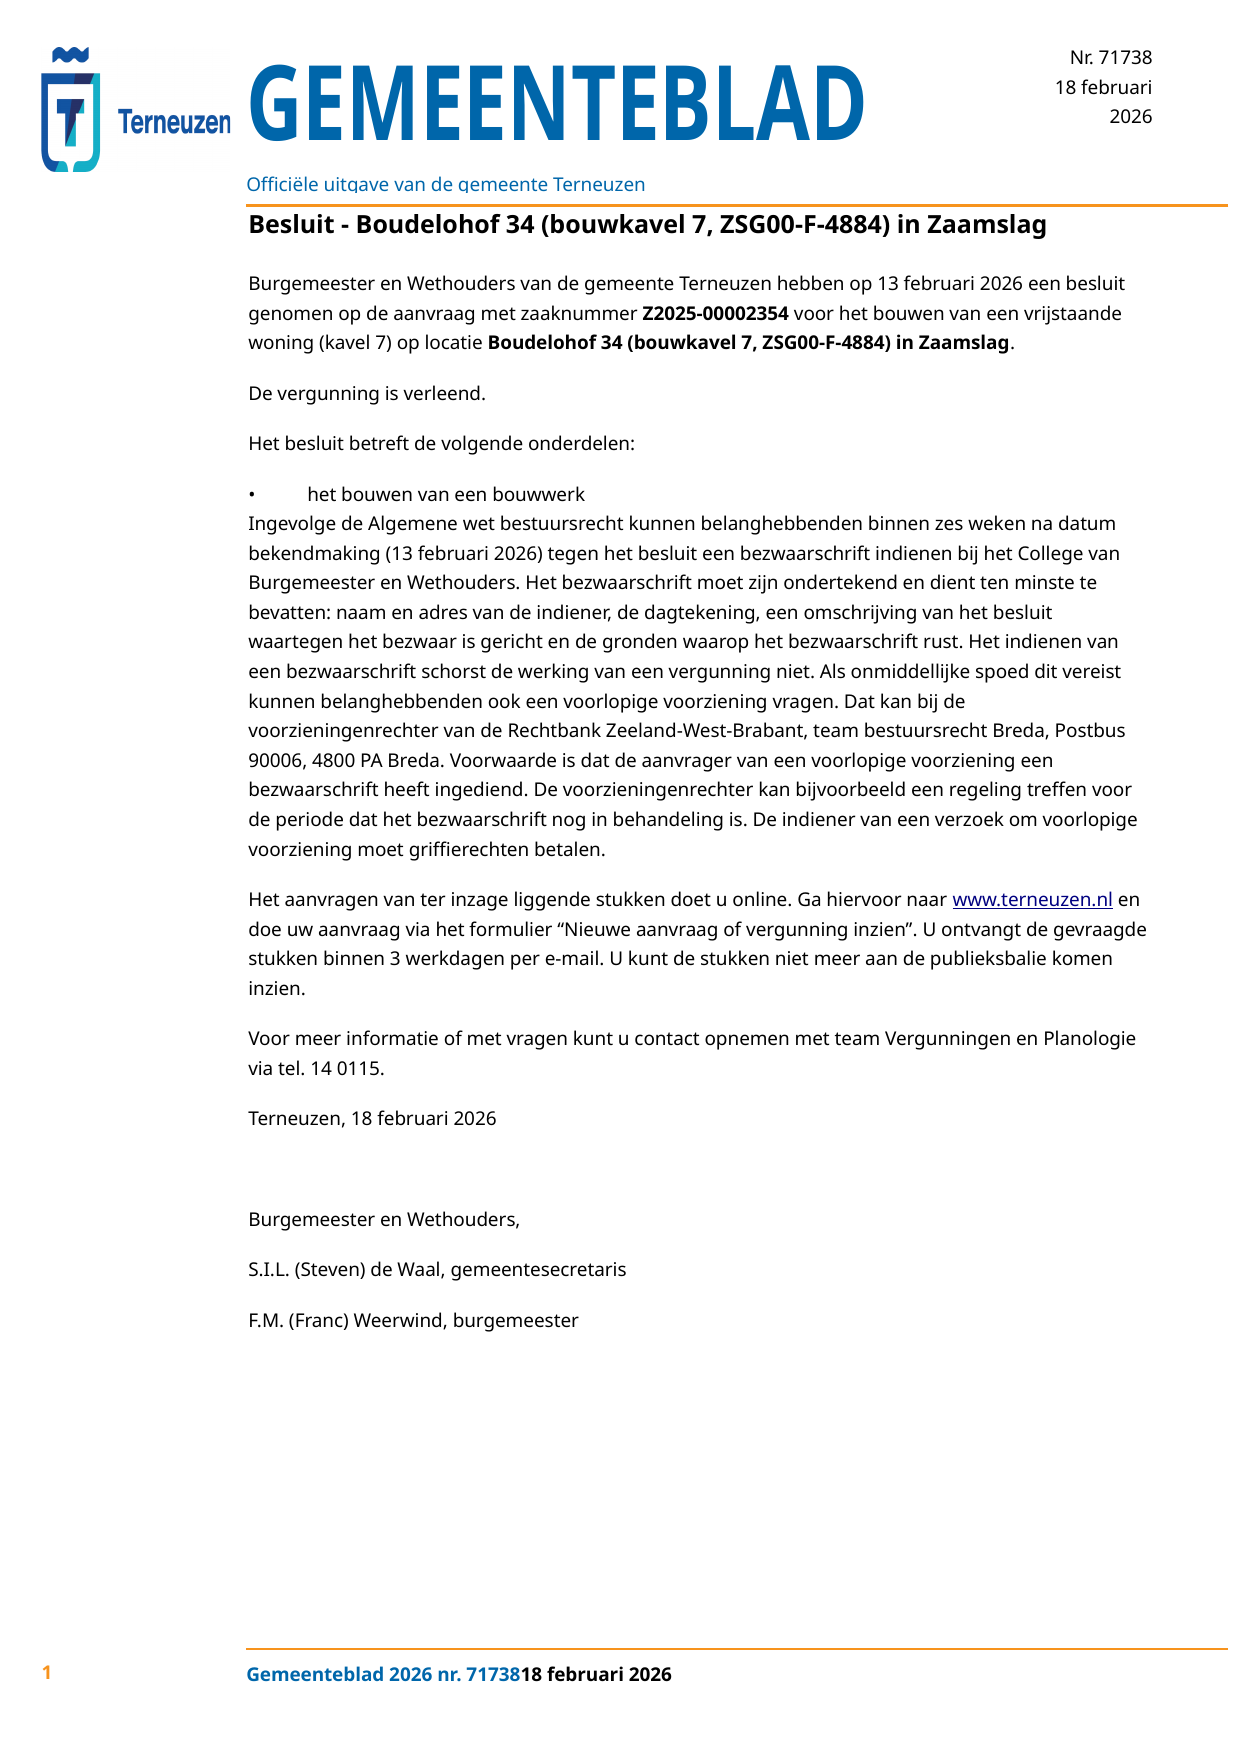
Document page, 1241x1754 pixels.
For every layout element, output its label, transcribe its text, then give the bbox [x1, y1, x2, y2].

text F.M. (Franc) Weerwind, burgemeester [248, 1307, 1152, 1333]
text Burgemeester en Wethouders, [248, 1206, 1152, 1232]
text Terneuzen, 18 februari 2026 [248, 1105, 1152, 1131]
text Het aanvragen van ter inzage liggende stukken doet u online. Ga hiervoor naar www.terneuzen.nl en doe uw aanvraag via het formulier “Nieuwe aanvraag of vergunning inzien”. U ontvangt de gevraagde stukken binnen 3 werkdagen per e-mail. U kunt de stukken niet meer aan de publieksbalie komen inzien. [248, 886, 1152, 1001]
list het bouwen van een bouwwerk [248, 481, 1152, 506]
text Het besluit betreft de volgende onderdelen: [248, 430, 1152, 456]
picture [41, 47, 231, 172]
text S.I.L. (Steven) de Waal, gemeentesecretaris [248, 1257, 1152, 1282]
text De vergunning is verleend. [248, 380, 1152, 406]
text Besluit - Boudelohof 34 (bouwkavel 7, ZSG00-F-4884) in Zaamslag [248, 207, 1152, 241]
text Burgemeester en Wethouders van de gemeente Terneuzen hebben op 13 februari 2026 een besluit genomen op de aanvraag met zaaknummer Z2025-00002354 voor het bouwen van een vrijstaande woning (kavel 7) op locatie Boudelohof 34 (bouwkavel 7, ZSG00-F-4884) in Zaamslag. [248, 270, 1152, 355]
text Voor meer informatie of met vragen kunt u contact opnemen met team Vergunningen en Planologie via tel. 14 0115. [248, 1025, 1152, 1081]
text Ingevolge de Algemene wet bestuursrecht kunnen belanghebbenden binnen zes weken na datum bekendmaking (13 februari 2026) tegen het besluit een bezwaarschrift indienen bij het College van Burgemeester en Wethouders. Het bezwaarschrift moet zijn ondertekend en dient ten minste te bevatten: naam en adres van de indiener, de dagtekening, een omschrijving van het besluit waartegen het bezwaar is gericht en de gronden waarop het bezwaarschrift rust. Het indienen van een bezwaarschrift schorst de werking van een vergunning niet. Als onmiddellijke spoed dit vereist kunnen belanghebbenden ook een voorlopige voorziening vragen. Dat kan bij de voorzieningenrechter van de Rechtbank Zeeland-West-Brabant, team bestuursrecht Breda, Postbus 90006, 4800 PA Breda. Voorwaarde is dat de aanvrager van een voorlopige voorziening een bezwaarschrift heeft ingediend. De voorzieningenrechter kan bijvoorbeeld een regeling treffen voor de periode dat het bezwaarschrift nog in behandeling is. De indiener van een verzoek om voorlopige voorziening moet griffierechten betalen. [248, 510, 1152, 861]
